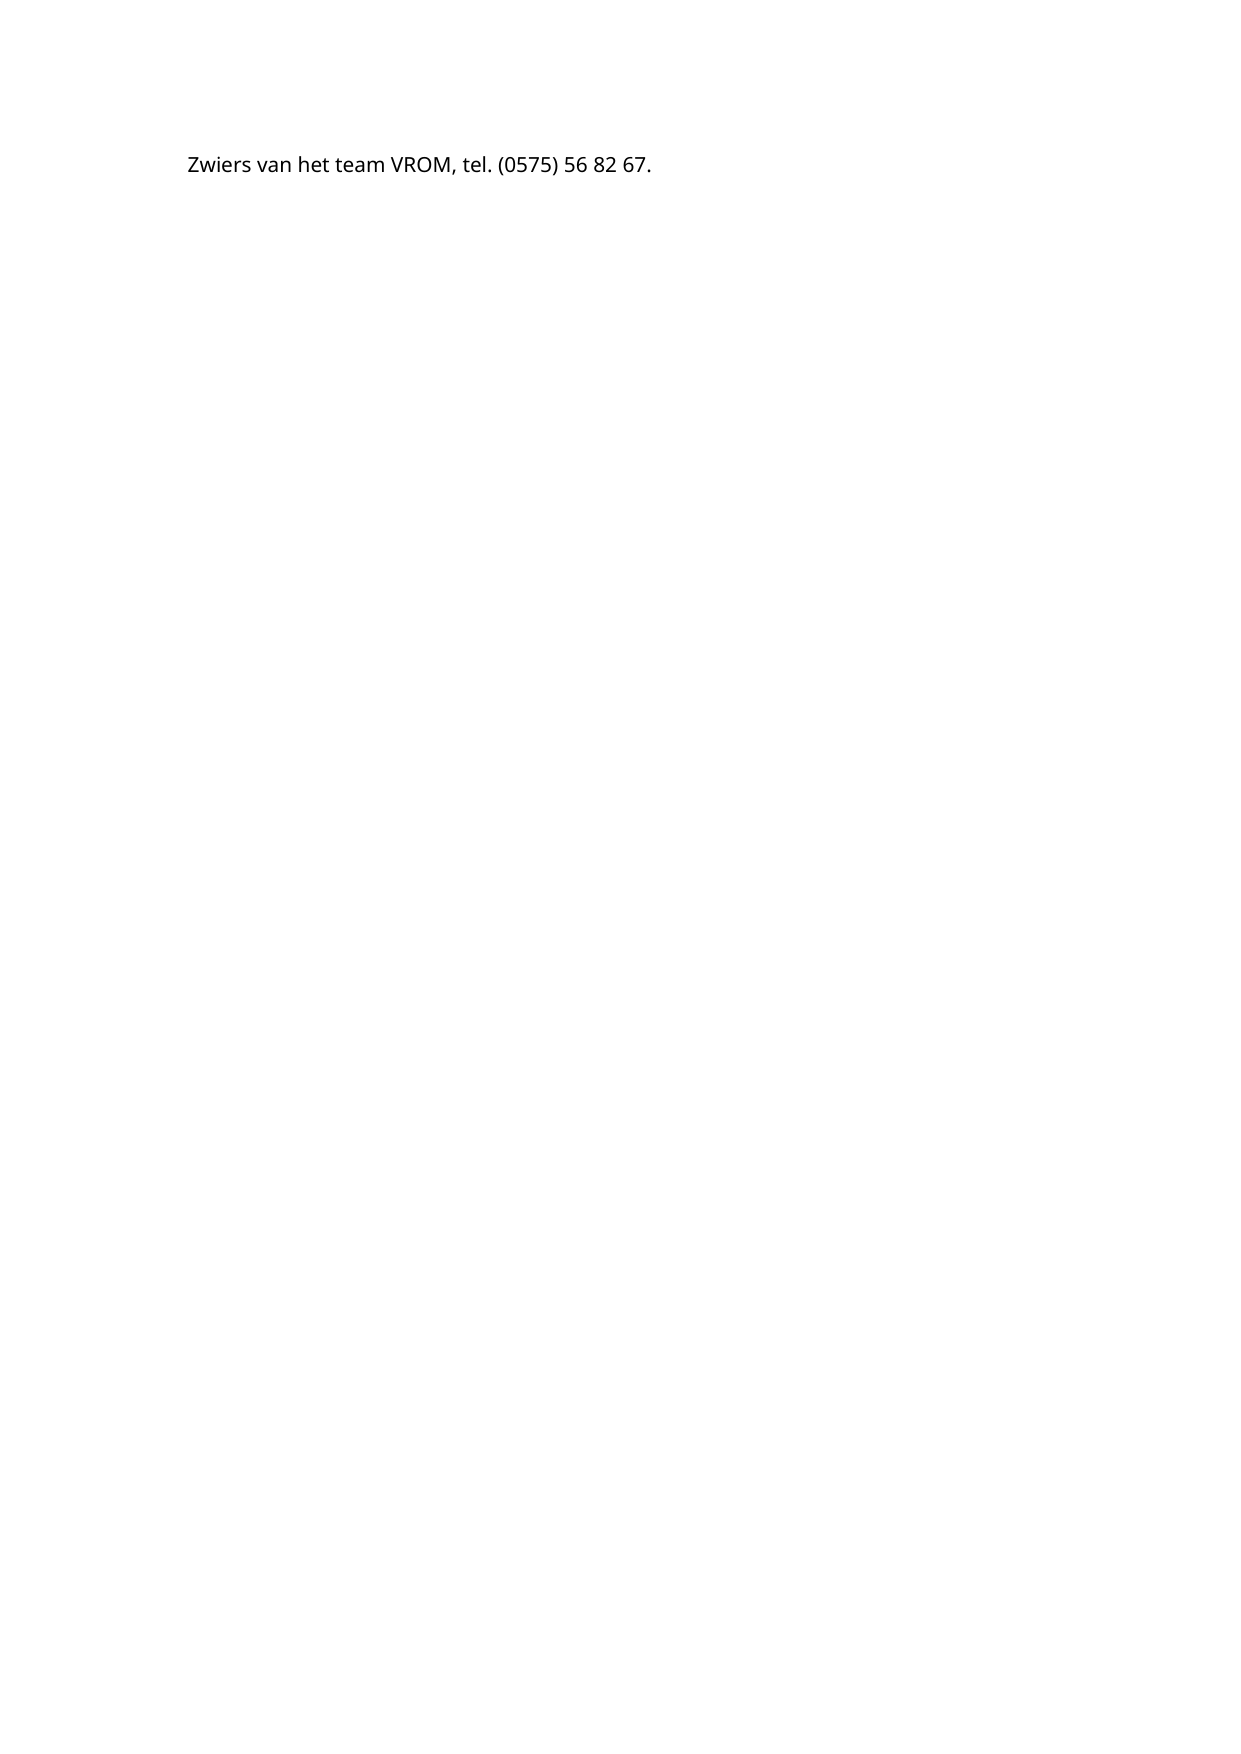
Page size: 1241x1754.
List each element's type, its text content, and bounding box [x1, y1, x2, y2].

text Zwiers van het team VROM, tel. (0575) 56 82 67. [187, 150, 1053, 178]
